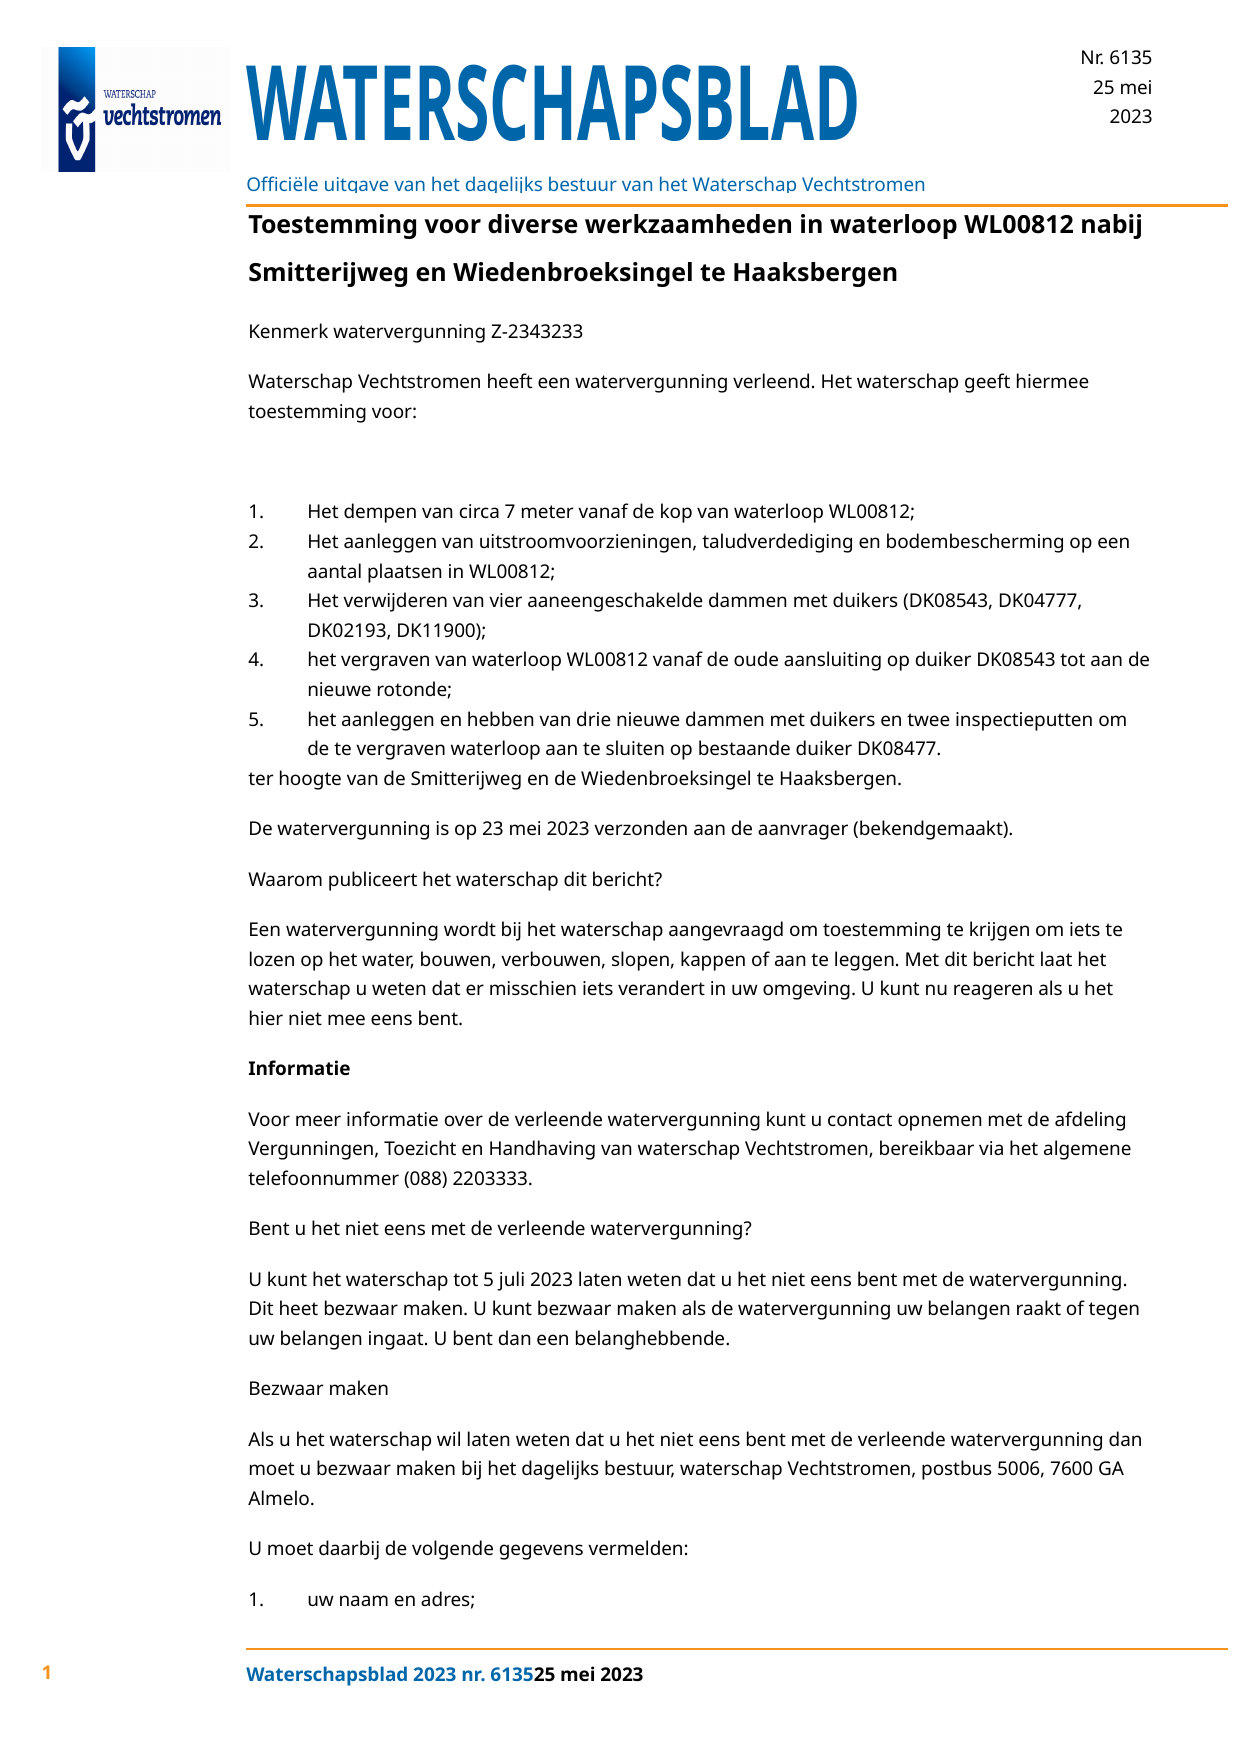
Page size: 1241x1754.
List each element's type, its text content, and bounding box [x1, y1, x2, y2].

text Waterschap Vechtstromen heeft een watervergunning verleend. Het waterschap geeft hiermee toestemming voor: [248, 368, 1152, 424]
text Als u het waterschap wil laten weten dat u het niet eens bent met de verleende watervergunning dan moet u bezwaar maken bij het dagelijks bestuur, waterschap Vechtstromen, postbus 5006, 7600 GA Almelo. [248, 1426, 1152, 1511]
text Toestemming voor diverse werkzaamheden in waterloop WL00812 nabij Smitterijweg en Wiedenbroeksingel te Haaksbergen [248, 207, 1152, 288]
list Het dempen van circa 7 meter vanaf de kop van waterloop WL00812; [248, 499, 1152, 524]
text Waarom publiceert het waterschap dit bericht? [248, 866, 1152, 892]
list het vergraven van waterloop WL00812 vanaf de oude aansluiting op duiker DK08543 tot aan de nieuwe rotonde; [248, 647, 1152, 702]
text Bezwaar maken [248, 1375, 1152, 1401]
text Kenmerk watervergunning Z-2343233 [248, 318, 1152, 344]
text Bent u het niet eens met de verleende watervergunning? [248, 1215, 1152, 1241]
text Voor meer informatie over de verleende watervergunning kunt u contact opnemen met de afdeling Vergunningen, Toezicht en Handhaving van waterschap Vechtstromen, bereikbaar via het algemene telefoonnummer (088) 2203333. [248, 1106, 1152, 1191]
text U moet daarbij de volgende gegevens vermelden: [248, 1535, 1152, 1561]
text De watervergunning is op 23 mei 2023 verzonden aan de aanvrager (bekendgemaakt). [248, 815, 1152, 841]
list Het aanleggen van uitstroomvoorzieningen, taludverdediging en bodembescherming op een aantal plaatsen in WL00812; [248, 528, 1152, 584]
list uw naam en adres; [248, 1586, 1152, 1612]
text Informatie [248, 1055, 1152, 1081]
list Het verwijderen van vier aaneengeschakelde dammen met duikers (DK08543, DK04777, DK02193, DK11900); [248, 587, 1152, 643]
text Een watervergunning wordt bij het waterschap aangevraagd om toestemming te krijgen om iets te lozen op het water, bouwen, verbouwen, slopen, kappen of aan te leggen. Met dit bericht laat het waterschap u weten dat er misschien iets verandert in uw omgeving. U kunt nu reageren als u het hier niet mee eens bent. [248, 916, 1152, 1031]
picture [41, 47, 231, 172]
text U kunt het waterschap tot 5 juli 2023 laten weten dat u het niet eens bent met de watervergunning. Dit heet bezwaar maken. U kunt bezwaar maken als de watervergunning uw belangen raakt of tegen uw belangen ingaat. U bent dan een belanghebbende. [248, 1266, 1152, 1351]
text ter hoogte van de Smitterijweg en de Wiedenbroeksingel te Haaksbergen. [248, 765, 1152, 791]
list het aanleggen en hebben van drie nieuwe dammen met duikers en twee inspectieputten om de te vergraven waterloop aan te sluiten op bestaande duiker DK08477. [248, 706, 1152, 761]
